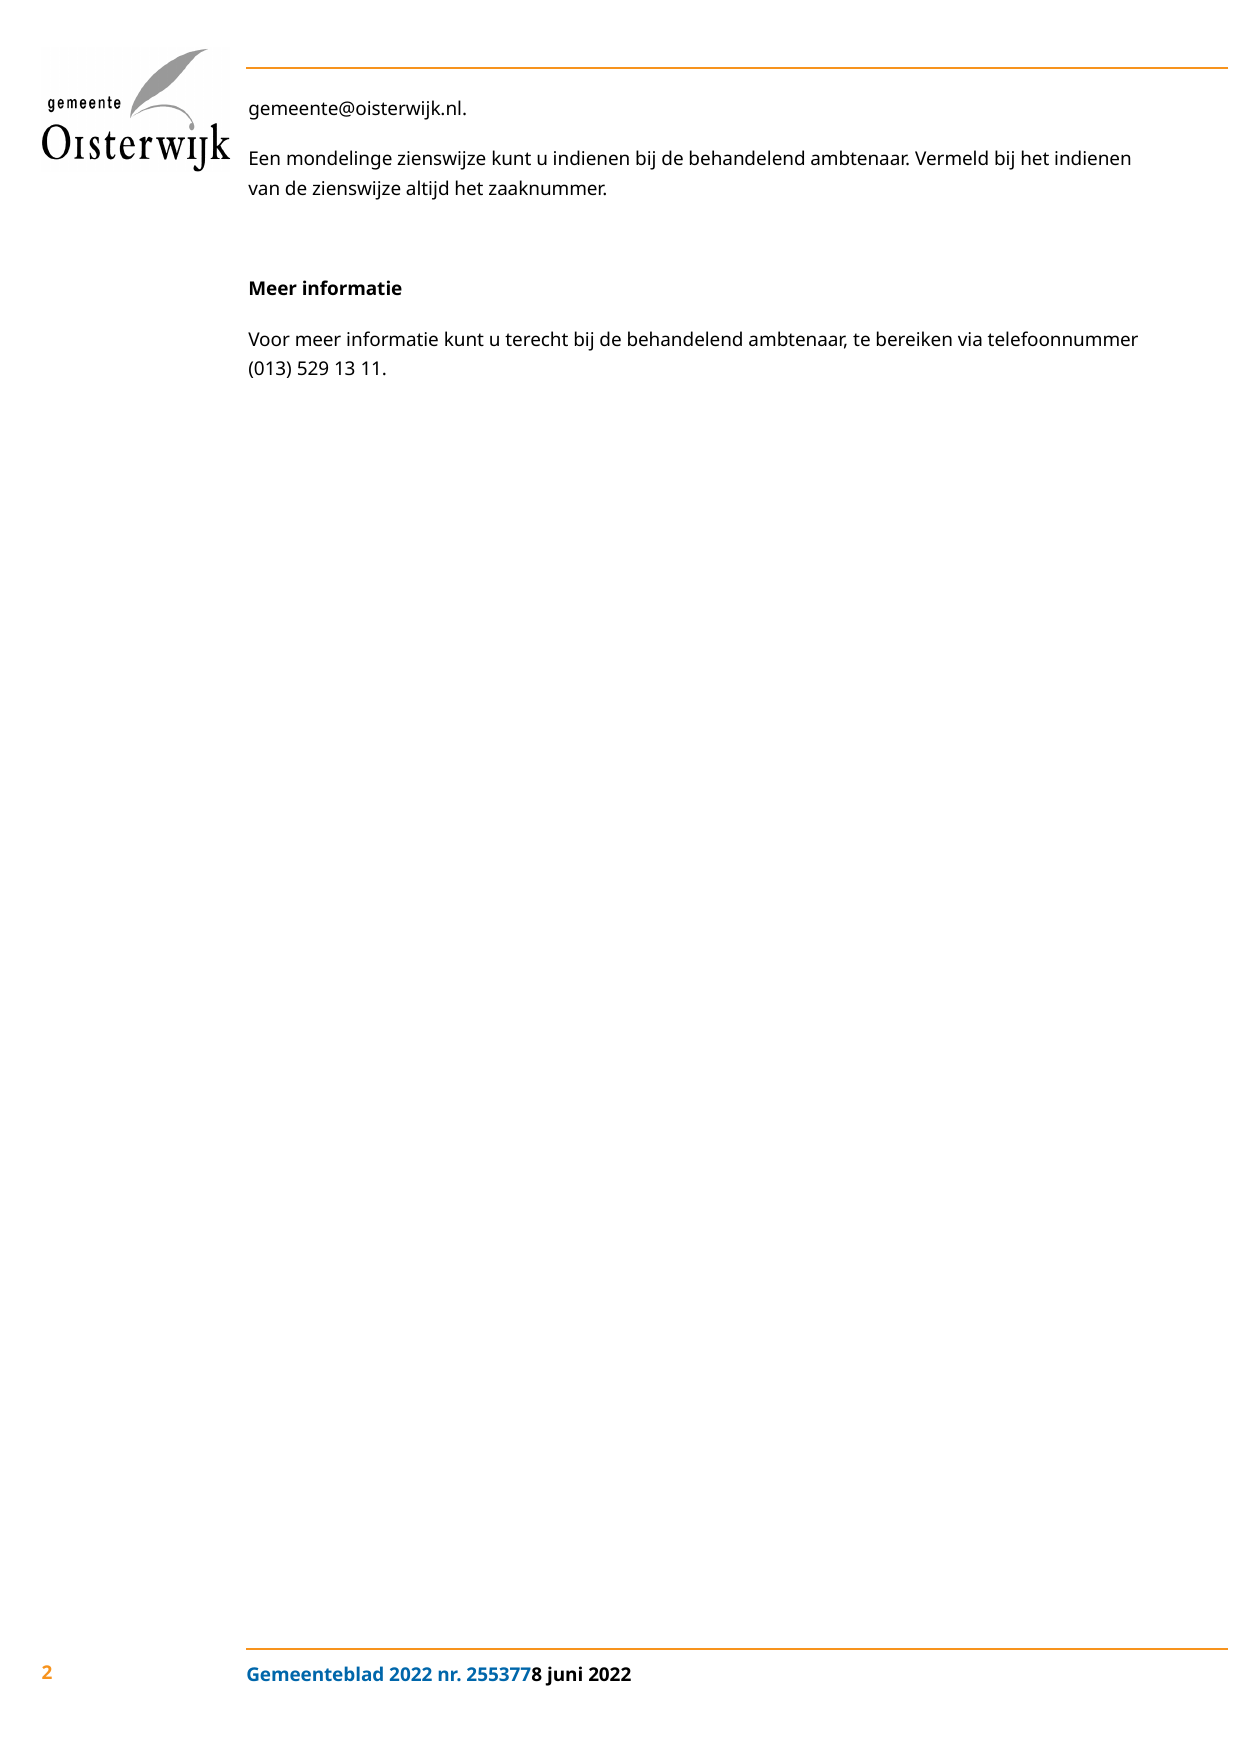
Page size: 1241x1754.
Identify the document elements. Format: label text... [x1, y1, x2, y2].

picture [41, 47, 231, 172]
text Voor meer informatie kunt u terecht bij de behandelend ambtenaar, te bereiken via telefoonnummer (013) 529 13 11. [248, 326, 1152, 381]
text Meer informatie [248, 276, 1152, 301]
text gemeente@oisterwijk.nl. [248, 95, 1152, 121]
text Een mondelinge zienswijze kunt u indienen bij de behandelend ambtenaar. Vermeld bij het indienen van de zienswijze altijd het zaaknummer. [248, 145, 1152, 201]
